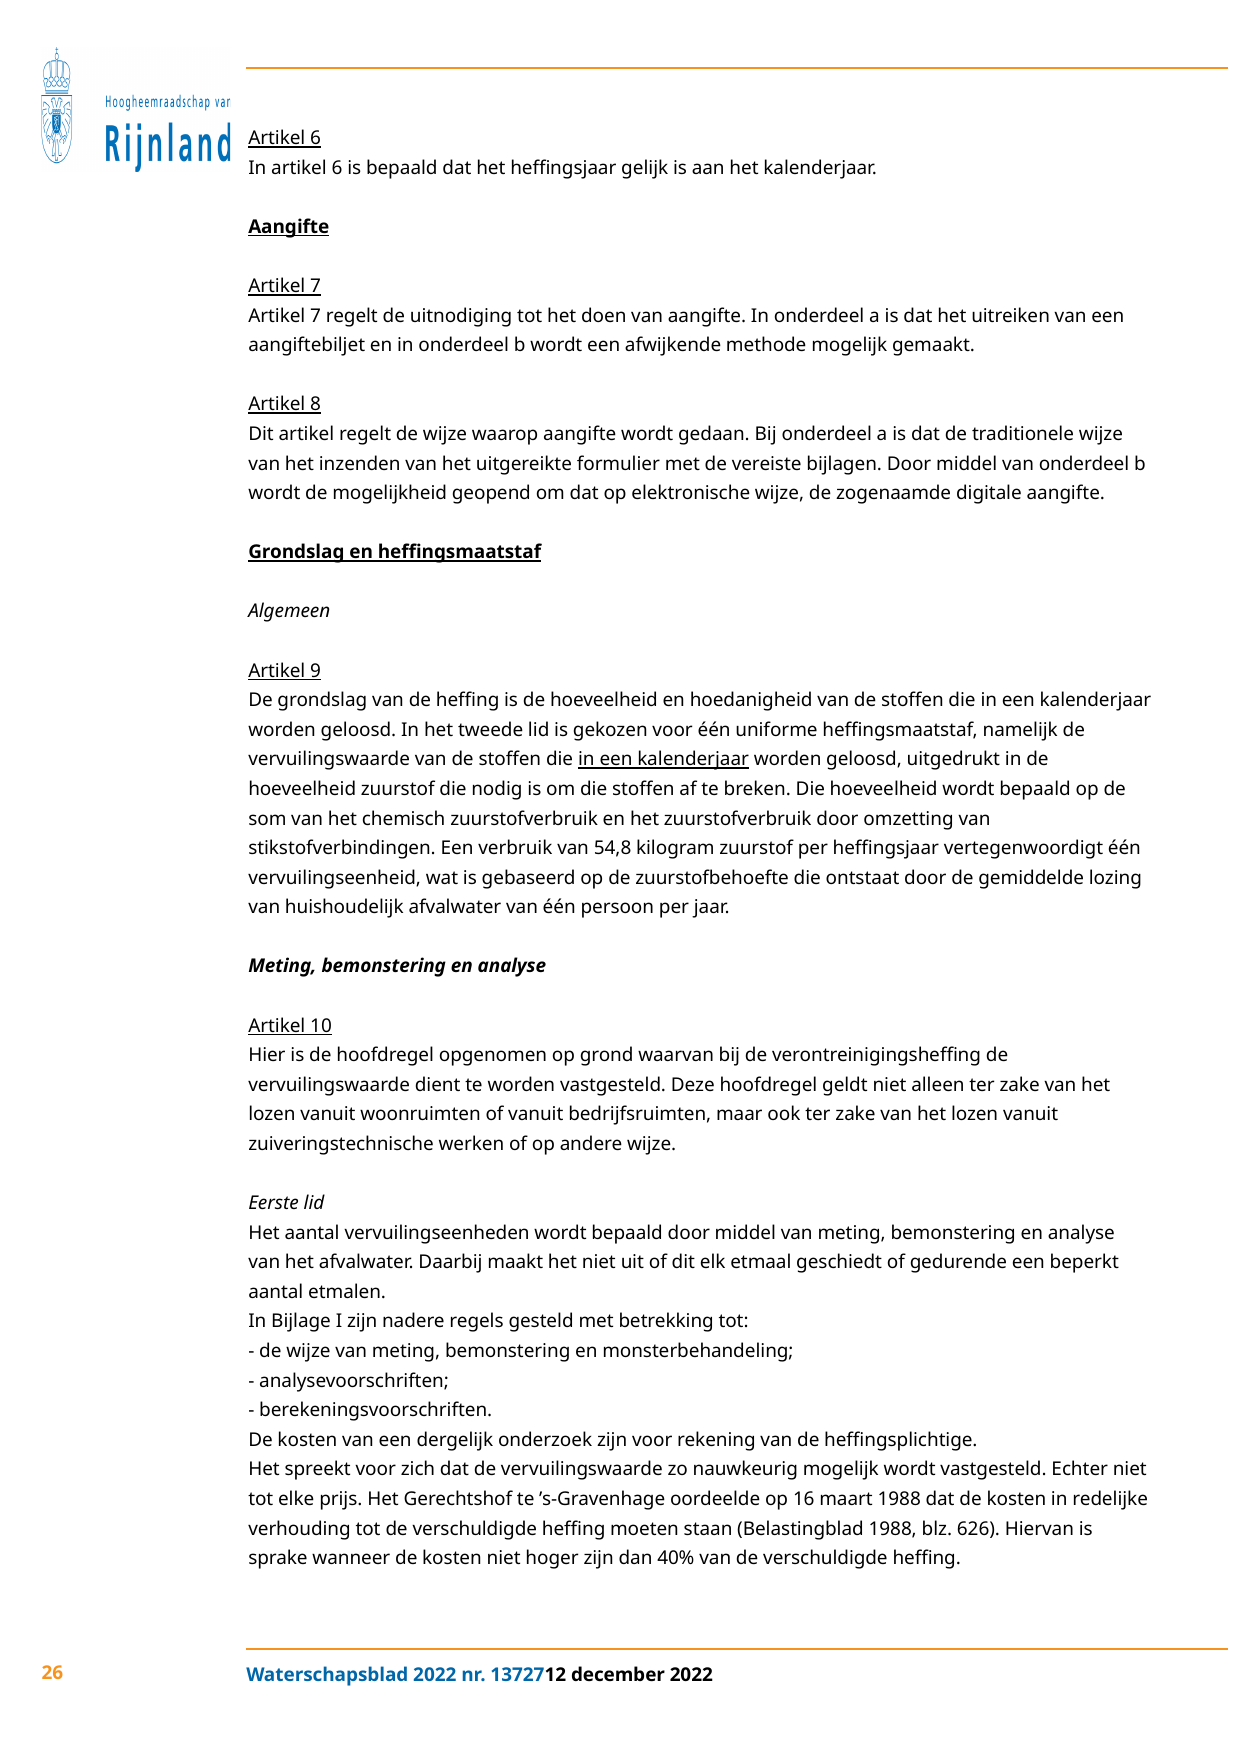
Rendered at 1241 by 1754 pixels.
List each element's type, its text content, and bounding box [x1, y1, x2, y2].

text - berekeningsvoorschriften. [248, 1396, 1152, 1422]
text In Bijlage I zijn nadere regels gesteld met betrekking tot: [248, 1308, 1152, 1333]
text Het aantal vervuilingseenheden wordt bepaald door middel van meting, bemonstering en analyse van het afvalwater. Daarbij maakt het niet uit of dit elk etmaal geschiedt of gedurende een beperkt aantal etmalen. [248, 1219, 1152, 1304]
text Eerste lid [248, 1189, 1152, 1215]
text Grondslag en heffingsmaatstaf [248, 538, 1152, 564]
text Het spreekt voor zich dat de vervuilingswaarde zo nauwkeurig mogelijk wordt vastgesteld. Echter niet tot elke prijs. Het Gerechtshof te ’s-Gravenhage oordeelde op 16 maart 1988 dat de kosten in redelijke verhouding tot de verschuldigde heffing moeten staan (Belastingblad 1988, blz. 626). Hiervan is sprake wanneer de kosten niet hoger zijn dan 40% van de verschuldigde heffing. [248, 1456, 1152, 1570]
picture [41, 47, 231, 172]
text - de wijze van meting, bemonstering en monsterbehandeling; [248, 1337, 1152, 1363]
text Dit artikel regelt de wijze waarop aangifte wordt gedaan. Bij onderdeel a is dat de traditionele wijze van het inzenden van het uitgereikte formulier met de vereiste bijlagen. Door middel van onderdeel b wordt de mogelijkheid geopend om dat op elektronische wijze, de zogenaamde digitale aangifte. [248, 420, 1152, 505]
text Hier is de hoofdregel opgenomen op grond waarvan bij de verontreinigingsheffing de vervuilingswaarde dient te worden vastgesteld. Deze hoofdregel geldt niet alleen ter zake van het lozen vanuit woonruimten of vanuit bedrijfsruimten, maar ook ter zake van het lozen vanuit zuiveringstechnische werken of op andere wijze. [248, 1041, 1152, 1156]
text Artikel 8 [248, 391, 1152, 416]
text Artikel 7 [248, 272, 1152, 298]
text Meting, bemonstering en analyse [248, 953, 1152, 978]
text - analysevoorschriften; [248, 1367, 1152, 1393]
text Aangifte [248, 213, 1152, 239]
text Artikel 7 regelt de uitnodiging tot het doen van aangifte. In onderdeel a is dat het uitreiken van een aangiftebiljet en in onderdeel b wordt een afwijkende methode mogelijk gemaakt. [248, 302, 1152, 357]
text Artikel 10 [248, 1012, 1152, 1038]
text In artikel 6 is bepaald dat het heffingsjaar gelijk is aan het kalenderjaar. [248, 154, 1152, 180]
text Artikel 9 [248, 657, 1152, 683]
text De grondslag van de heffing is de hoeveelheid en hoedanigheid van de stoffen die in een kalenderjaar worden geloosd. In het tweede lid is gekozen voor één uniforme heffingsmaatstaf, namelijk de vervuilingswaarde van de stoffen die in een kalenderjaar worden geloosd, uitgedrukt in de hoeveelheid zuurstof die nodig is om die stoffen af te breken. Die hoeveelheid wordt bepaald op de som van het chemisch zuurstofverbruik en het zuurstofverbruik door omzetting van stikstofverbindingen. Een verbruik van 54,8 kilogram zuurstof per heffingsjaar vertegenwoordigt één vervuilingseenheid, wat is gebaseerd op de zuurstofbehoefte die ontstaat door de gemiddelde lozing van huishoudelijk afvalwater van één persoon per jaar. [248, 686, 1152, 919]
text Artikel 6 [248, 124, 1152, 150]
text Algemeen [248, 598, 1152, 623]
text De kosten van een dergelijk onderzoek zijn voor rekening van de heffingsplichtige. [248, 1426, 1152, 1452]
